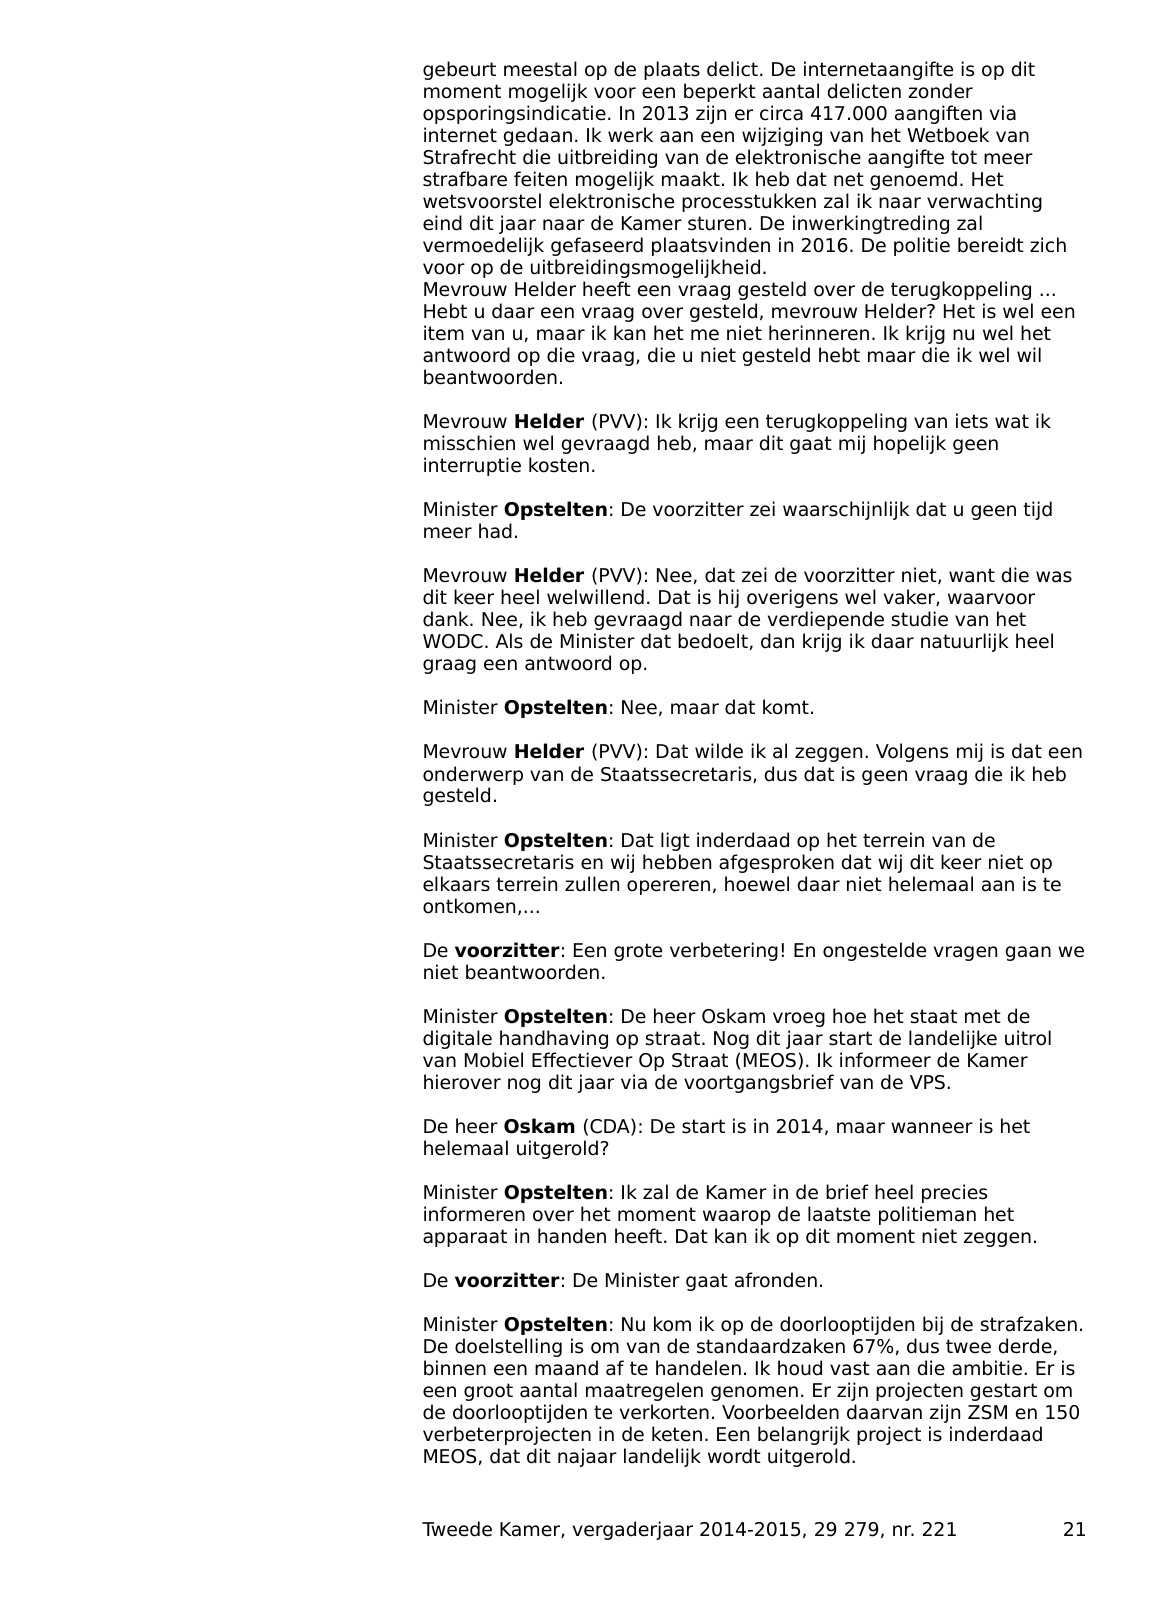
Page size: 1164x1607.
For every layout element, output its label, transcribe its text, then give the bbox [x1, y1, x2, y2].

text Mevrouw Helder (PVV): Nee, dat zei de voorzitter niet, want die was dit keer heel welwillend. Dat is hij overigens wel vaker, waarvoor dank. Nee, ik heb gevraagd naar de verdiepende studie van het WODC. Als de Minister dat bedoelt, dan krijg ik daar natuurlijk heel graag een antwoord op. [422, 565, 1087, 675]
text De voorzitter: Een grote verbetering! En ongestelde vragen gaan we niet beantwoorden. [422, 940, 1087, 984]
text Minister Opstelten: De voorzitter zei waarschijnlijk dat u geen tijd meer had. [422, 499, 1087, 543]
text Minister Opstelten: Nee, maar dat komt. [422, 697, 1087, 719]
text Minister Opstelten: Dat ligt inderdaad op het terrein van de Staatssecretaris en wij hebben afgesproken dat wij dit keer niet op elkaars terrein zullen opereren, hoewel daar niet helemaal aan is te ontkomen,... [422, 829, 1087, 917]
text Minister Opstelten: De heer Oskam vroeg hoe het staat met de digitale handhaving op straat. Nog dit jaar start de landelijke uitrol van Mobiel Effectiever Op Straat (MEOS). Ik informeer de Kamer hierover nog dit jaar via de voortgangsbrief van de VPS. [422, 1006, 1087, 1094]
text Minister Opstelten: Ik zal de Kamer in de brief heel precies informeren over het moment waarop de laatste politieman het apparaat in handen heeft. Dat kan ik op dit moment niet zeggen. [422, 1182, 1087, 1248]
text Mevrouw Helder heeft een vraag gesteld over de terugkoppeling ... Hebt u daar een vraag over gesteld, mevrouw Helder? Het is wel een item van u, maar ik kan het me niet herinneren. Ik krijg nu wel het antwoord op die vraag, die u niet gesteld hebt maar die ik wel wil beantwoorden. [422, 279, 1087, 389]
text Mevrouw Helder (PVV): Ik krijg een terugkoppeling van iets wat ik misschien wel gevraagd heb, maar dit gaat mij hopelijk geen interruptie kosten. [422, 411, 1087, 477]
text gebeurt meestal op de plaats delict. De internetaangifte is op dit moment mogelijk voor een beperkt aantal delicten zonder opsporingsindicatie. In 2013 zijn er circa 417.000 aangiften via internet gedaan. Ik werk aan een wijziging van het Wetboek van Strafrecht die uitbreiding van de elektronische aangifte tot meer strafbare feiten mogelijk maakt. Ik heb dat net genoemd. Het wetsvoorstel elektronische processtukken zal ik naar verwachting eind dit jaar naar de Kamer sturen. De inwerkingtreding zal vermoedelijk gefaseerd plaatsvinden in 2016. De politie bereidt zich voor op de uitbreidingsmogelijkheid. [422, 59, 1087, 279]
text Mevrouw Helder (PVV): Dat wilde ik al zeggen. Volgens mij is dat een onderwerp van de Staatssecretaris, dus dat is geen vraag die ik heb gesteld. [422, 741, 1087, 807]
text De voorzitter: De Minister gaat afronden. [422, 1270, 1087, 1292]
text Minister Opstelten: Nu kom ik op de doorlooptijden bij de strafzaken. De doelstelling is om van de standaardzaken 67%, dus twee derde, binnen een maand af te handelen. Ik houd vast aan die ambitie. Er is een groot aantal maatregelen genomen. Er zijn projecten gestart om de doorlooptijden te verkorten. Voorbeelden daarvan zijn ZSM en 150 verbeterprojecten in de keten. Een belangrijk project is inderdaad MEOS, dat dit najaar landelijk wordt uitgerold. [422, 1314, 1087, 1468]
text De heer Oskam (CDA): De start is in 2014, maar wanneer is het helemaal uitgerold? [422, 1116, 1087, 1160]
